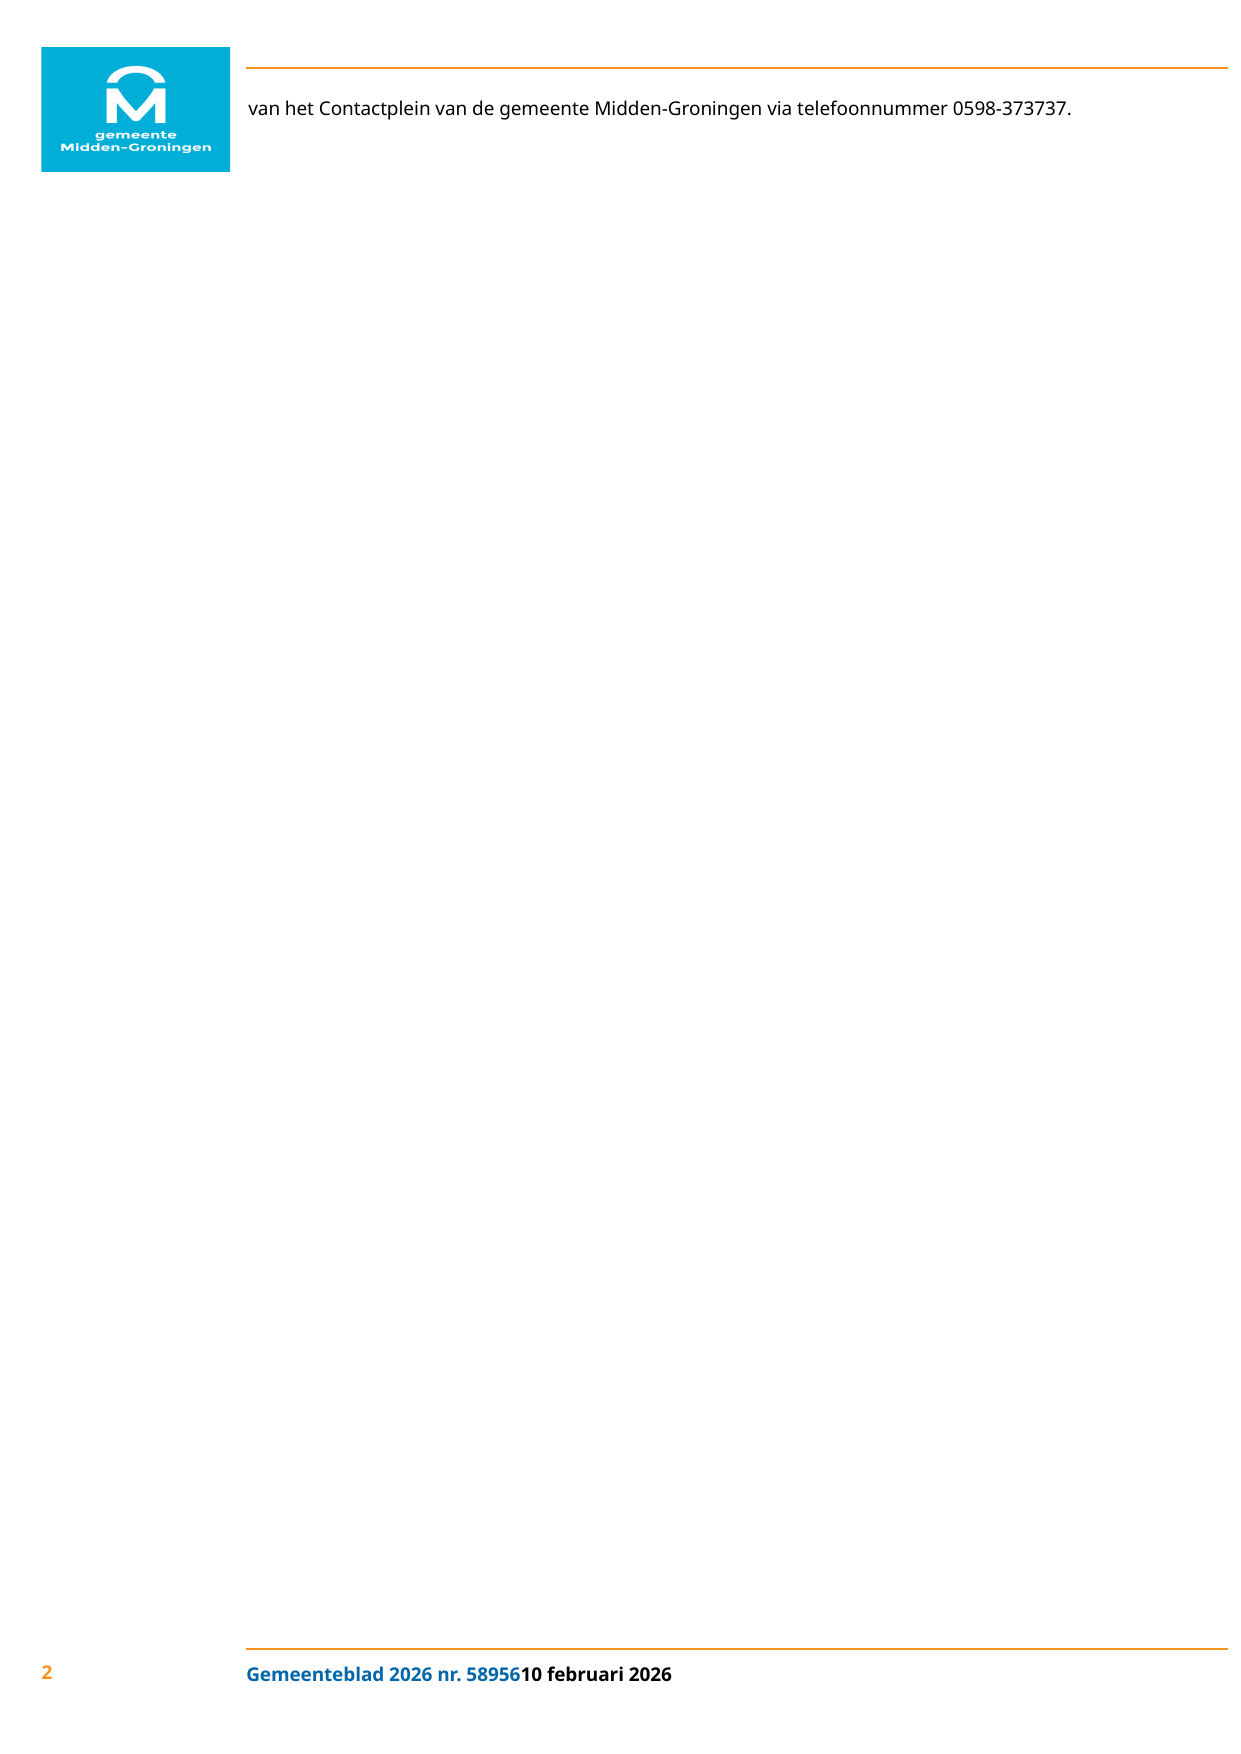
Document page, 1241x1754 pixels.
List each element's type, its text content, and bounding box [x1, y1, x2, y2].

text van het Contactplein van de gemeente Midden-Groningen via telefoonnummer 0598-373737. [248, 95, 1152, 121]
picture [184, 146, 190, 153]
picture [107, 89, 165, 122]
picture [108, 66, 164, 82]
